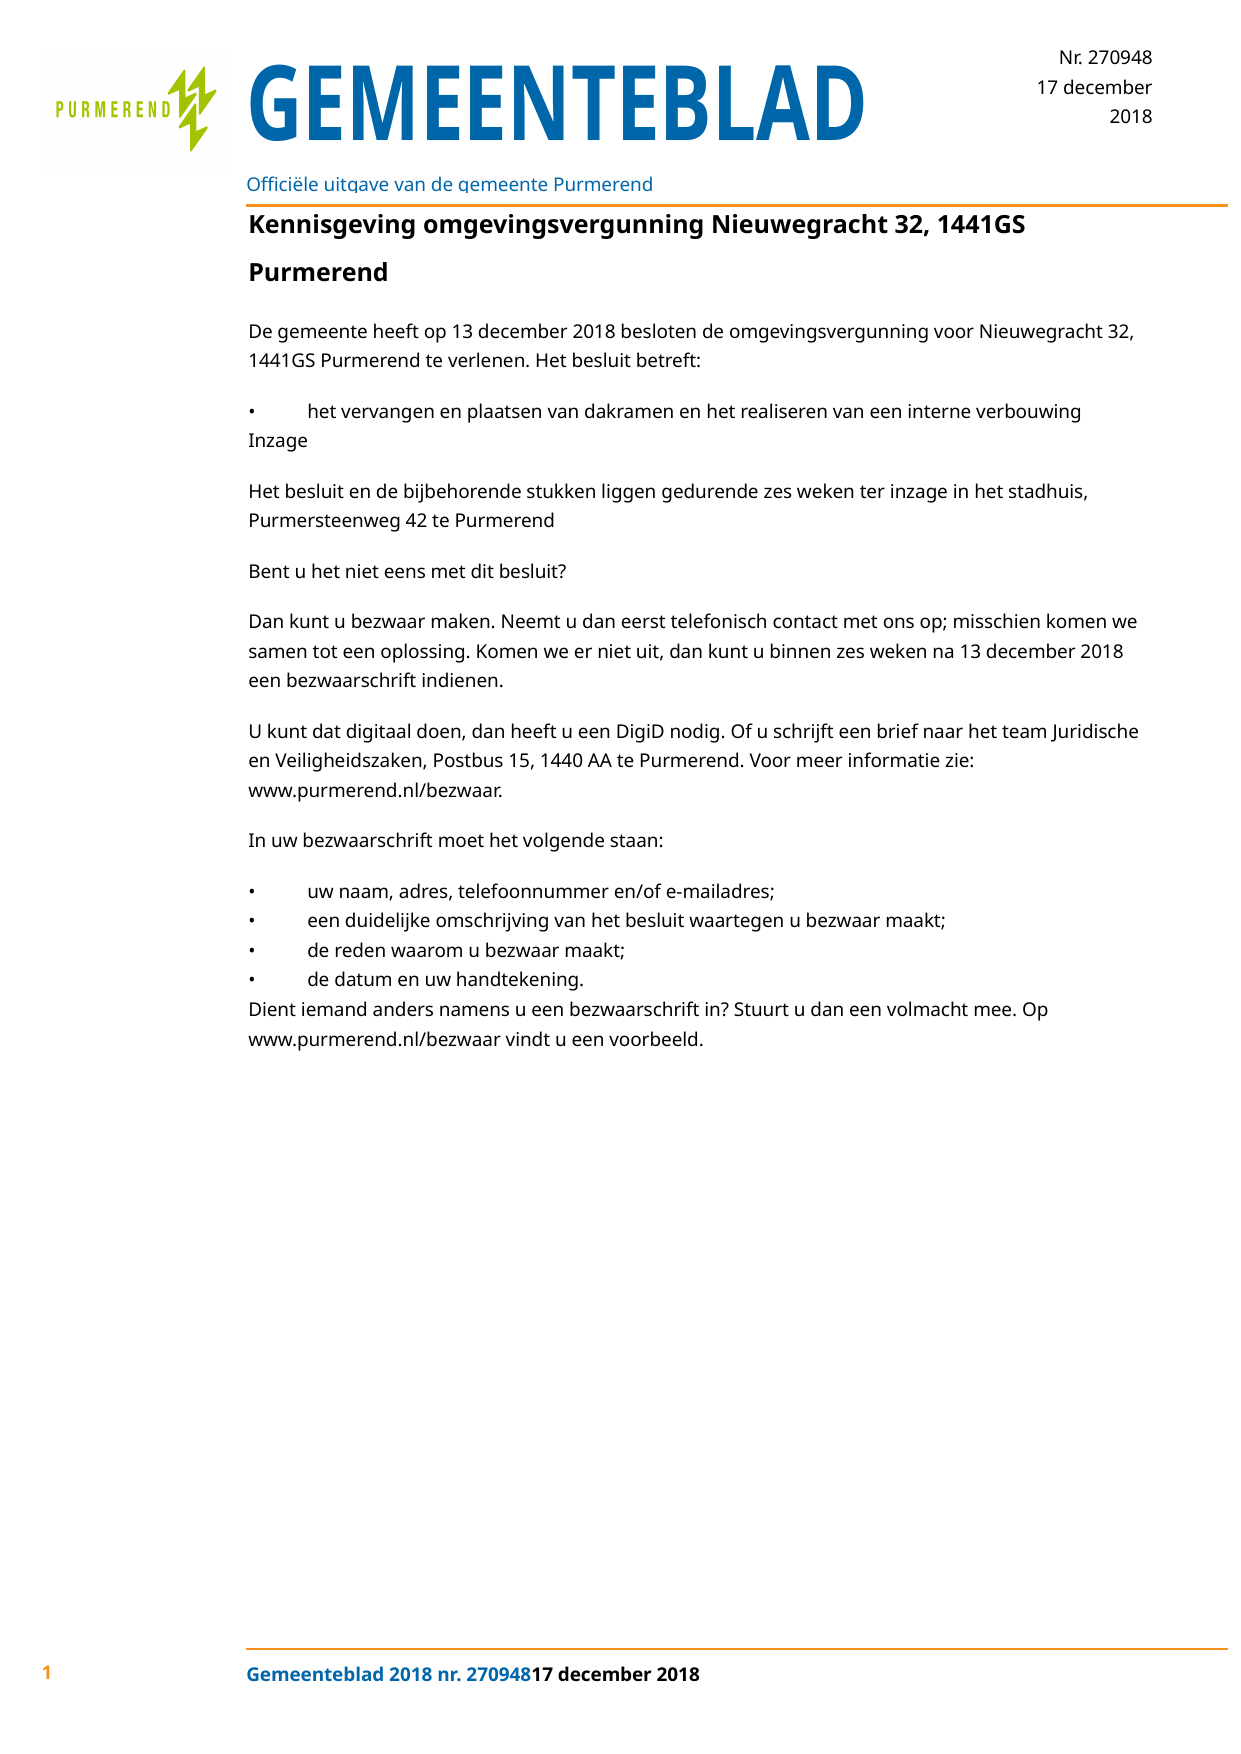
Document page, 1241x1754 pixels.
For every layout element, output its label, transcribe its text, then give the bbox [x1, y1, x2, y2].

list de reden waarom u bezwaar maakt; [248, 937, 1152, 963]
text Inzage [248, 427, 1152, 453]
text Het besluit en de bijbehorende stukken liggen gedurende zes weken ter inzage in het stadhuis, Purmersteenweg 42 te Purmerend [248, 478, 1152, 533]
list een duidelijke omschrijving van het besluit waartegen u bezwaar maakt; [248, 907, 1152, 933]
text U kunt dat digitaal doen, dan heeft u een DigiD nodig. Of u schrijft een brief naar het team Juridische en Veiligheidszaken, Postbus 15, 1440 AA te Purmerend. Voor meer informatie zie: www.purmerend.nl/bezwaar. [248, 718, 1152, 803]
text De gemeente heeft op 13 december 2018 besloten de omgevingsvergunning voor Nieuwegracht 32, 1441GS Purmerend te verlenen. Het besluit betreft: [248, 318, 1152, 373]
text Kennisgeving omgevingsvergunning Nieuwegracht 32, 1441GS Purmerend [248, 207, 1152, 288]
list de datum en uw handtekening. [248, 967, 1152, 992]
text Dan kunt u bezwaar maken. Neemt u dan eerst telefonisch contact met ons op; misschien komen we samen tot een oplossing. Komen we er niet uit, dan kunt u binnen zes weken na 13 december 2018 een bezwaarschrift indienen. [248, 608, 1152, 693]
list het vervangen en plaatsen van dakramen en het realiseren van een interne verbouwing [248, 398, 1152, 424]
list uw naam, adres, telefoonnummer en/of e-mailadres; [248, 878, 1152, 904]
text In uw bezwaarschrift moet het volgende staan: [248, 827, 1152, 853]
picture [41, 47, 231, 172]
text Bent u het niet eens met dit besluit? [248, 558, 1152, 584]
text Dient iemand anders namens u een bezwaarschrift in? Stuurt u dan een volmacht mee. Op www.purmerend.nl/bezwaar vindt u een voorbeeld. [248, 996, 1152, 1052]
